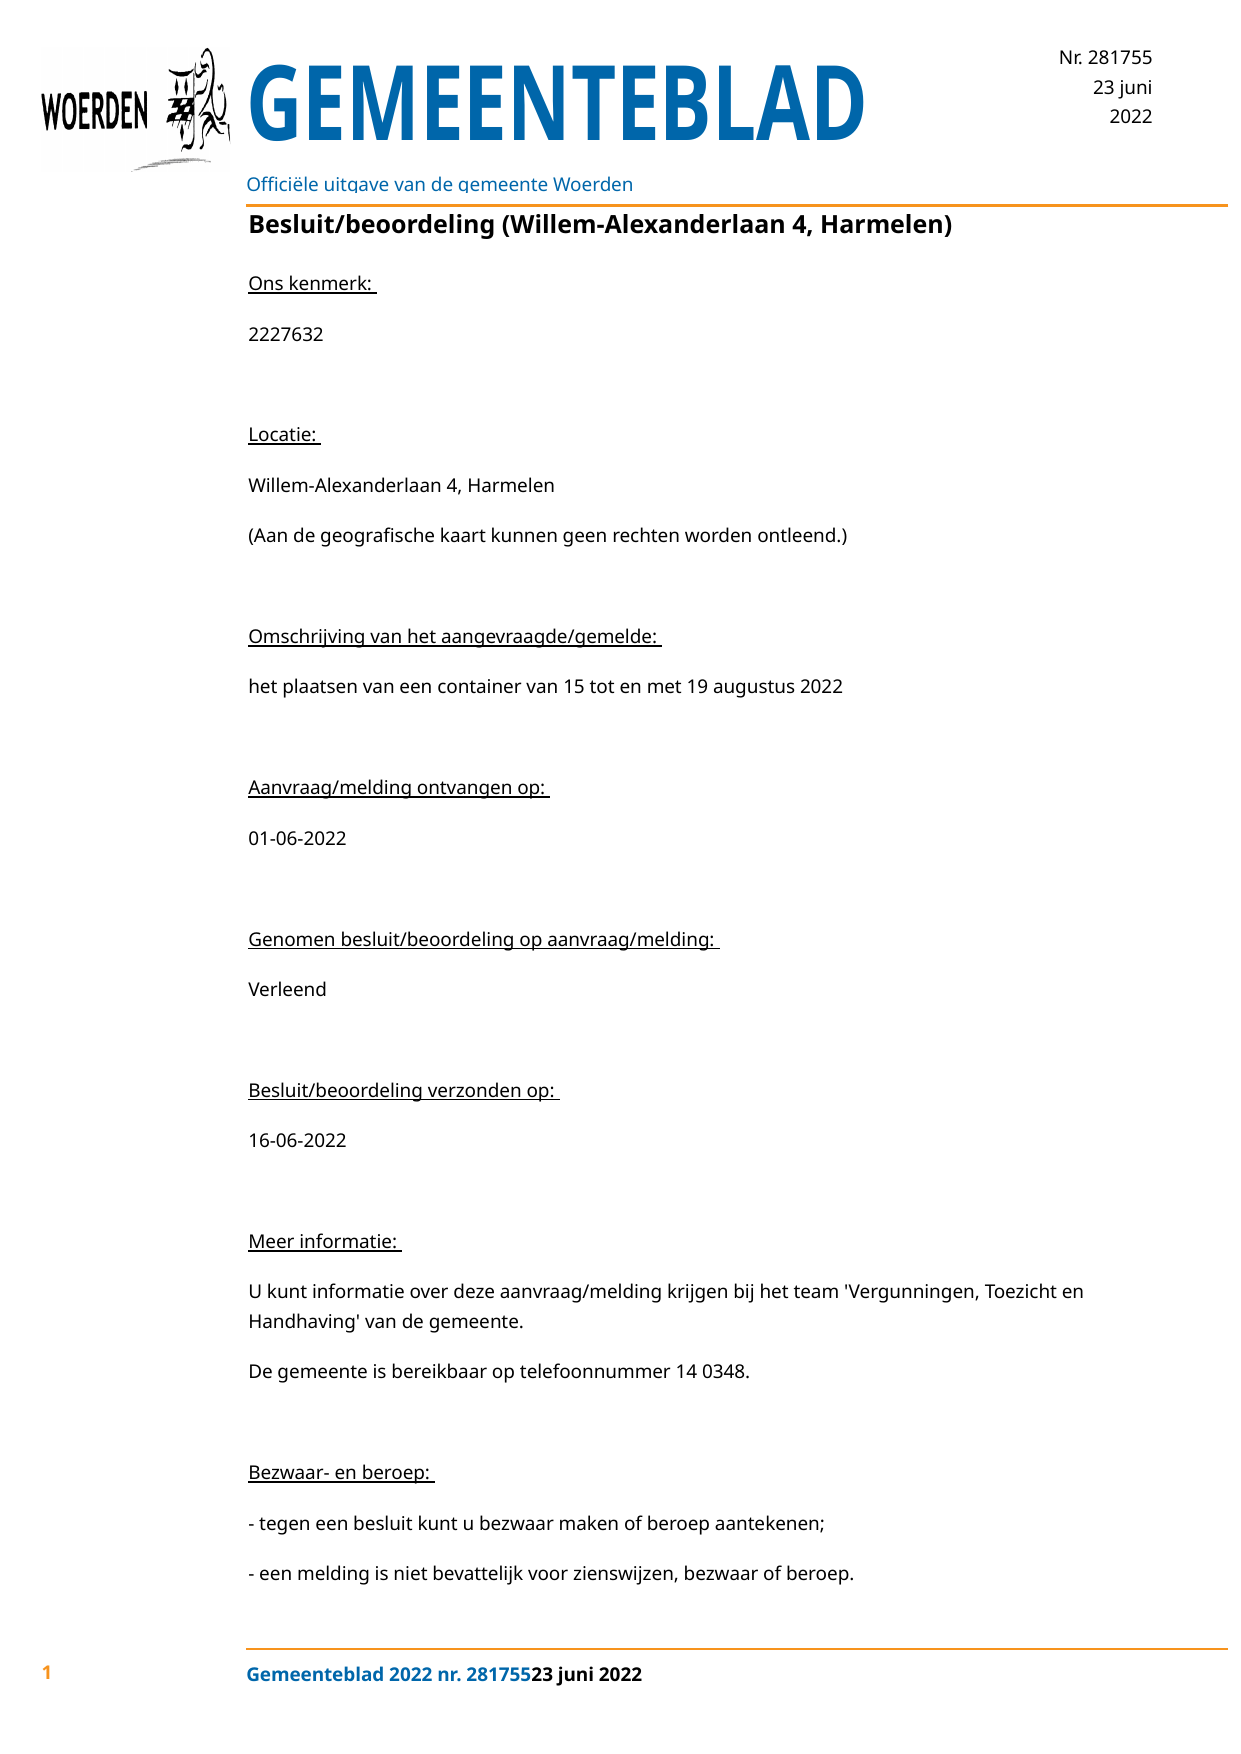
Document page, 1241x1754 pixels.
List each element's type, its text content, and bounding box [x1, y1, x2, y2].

text Genomen besluit/beoordeling op aanvraag/melding: [248, 926, 1152, 951]
text Besluit/beoordeling verzonden op: [248, 1077, 1152, 1103]
text Omschrijving van het aangevraagde/gemelde: [248, 623, 1152, 649]
text - een melding is niet bevattelijk voor zienswijzen, bezwaar of beroep. [248, 1560, 1152, 1586]
text - tegen een besluit kunt u bezwaar maken of beroep aantekenen; [248, 1510, 1152, 1536]
text het plaatsen van een container van 15 tot en met 19 augustus 2022 [248, 674, 1152, 699]
text Besluit/beoordeling (Willem-Alexanderlaan 4, Harmelen) [248, 207, 1152, 241]
text Locatie: [248, 422, 1152, 447]
text Bezwaar- en beroep: [248, 1459, 1152, 1485]
text 01-06-2022 [248, 825, 1152, 851]
picture [41, 47, 231, 172]
text 2227632 [248, 321, 1152, 346]
text 16-06-2022 [248, 1127, 1152, 1153]
text (Aan de geografische kaart kunnen geen rechten worden ontleend.) [248, 522, 1152, 548]
text Meer informatie: [248, 1228, 1152, 1254]
text U kunt informatie over deze aanvraag/melding krijgen bij het team 'Vergunningen, Toezicht en Handhaving' van de gemeente. [248, 1279, 1152, 1334]
text De gemeente is bereikbaar op telefoonnummer 14 0348. [248, 1359, 1152, 1384]
text Willem-Alexanderlaan 4, Harmelen [248, 472, 1152, 498]
text Ons kenmerk: [248, 270, 1152, 296]
text Verleend [248, 976, 1152, 1002]
text Aanvraag/melding ontvangen op: [248, 774, 1152, 800]
